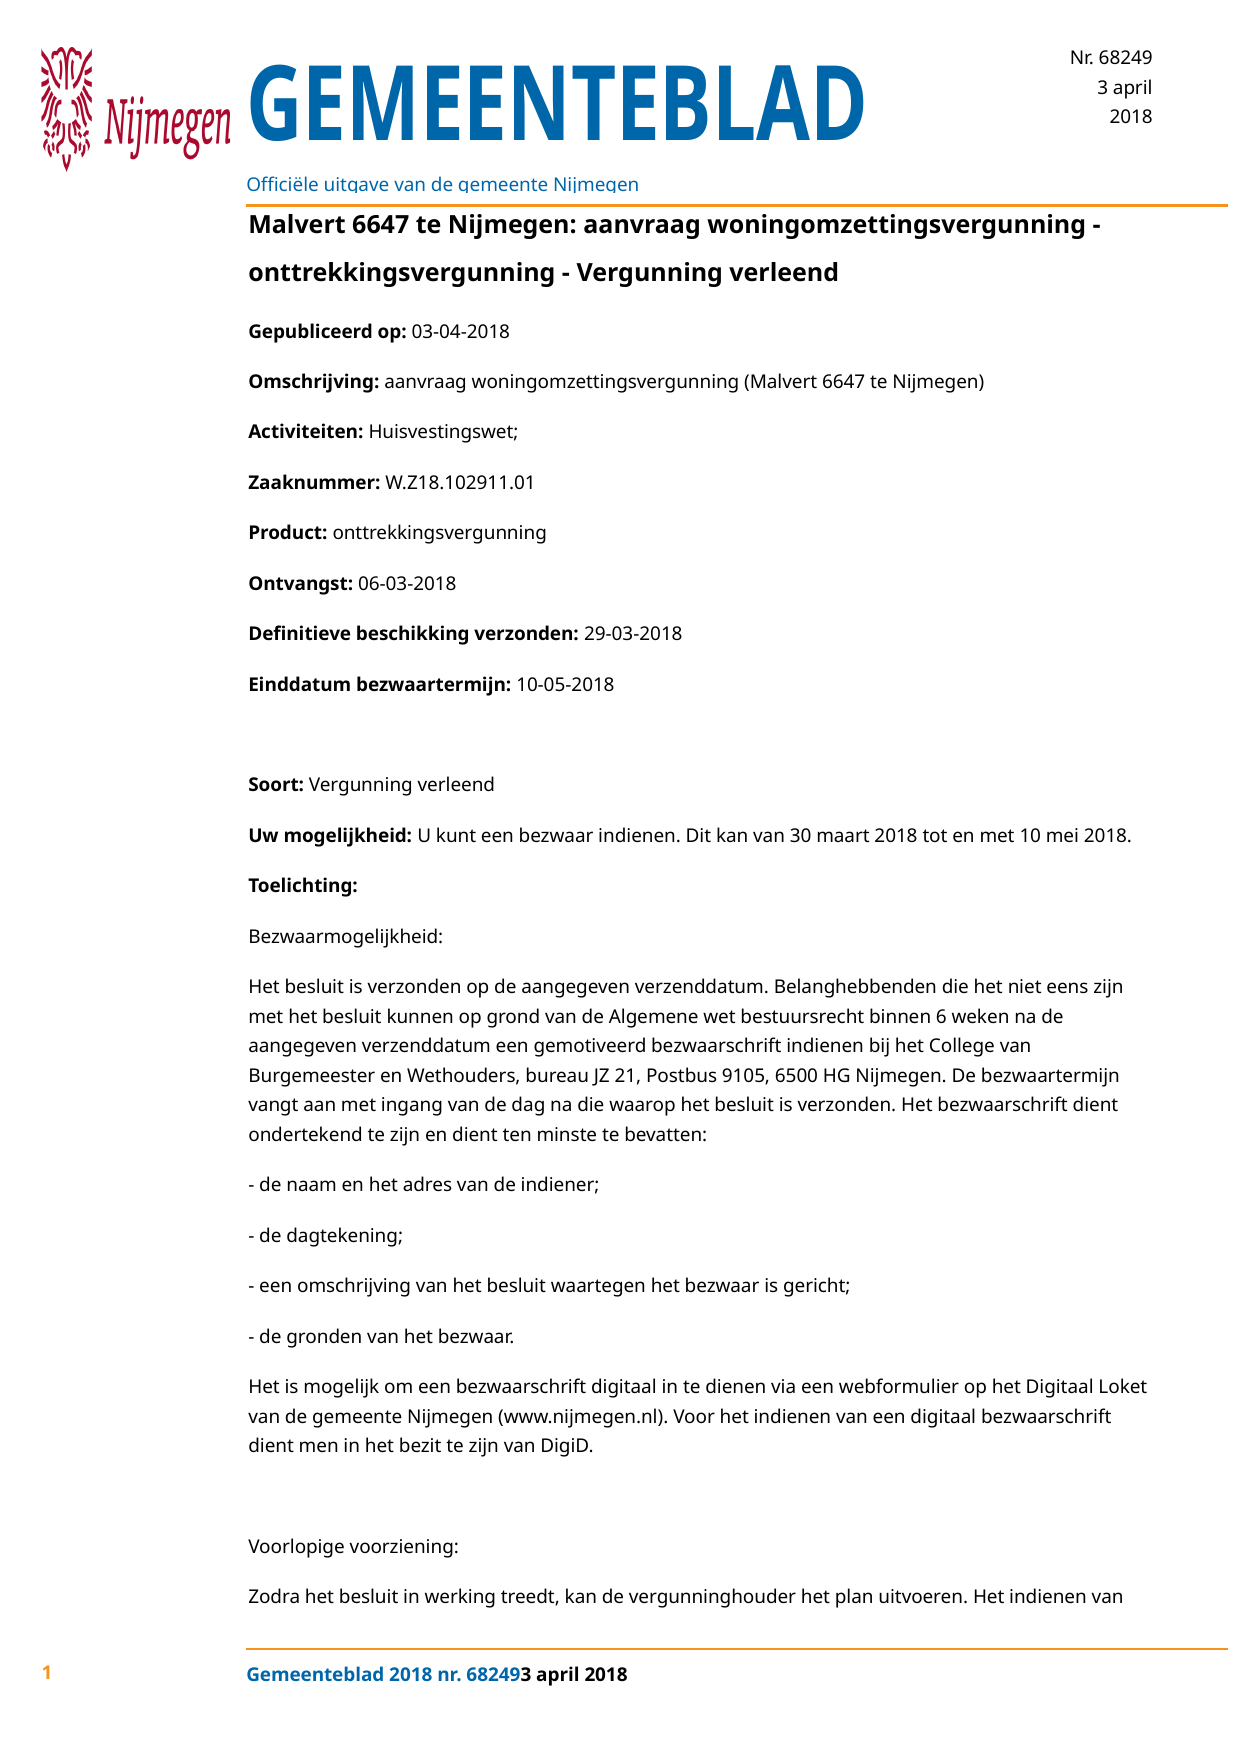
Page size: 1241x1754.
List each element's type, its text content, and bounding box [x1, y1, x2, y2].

text Uw mogelijkheid: U kunt een bezwaar indienen. Dit kan van 30 maart 2018 tot en met 10 mei 2018. [248, 822, 1152, 848]
text Gepubliceerd op: 03-04-2018 [248, 318, 1152, 344]
text Activiteiten: Huisvestingswet; [248, 419, 1152, 444]
text Product: onttrekkingsvergunning [248, 519, 1152, 545]
text Omschrijving: aanvraag woningomzettingsvergunning (Malvert 6647 te Nijmegen) [248, 368, 1152, 394]
text Einddatum bezwaartermijn: 10-05-2018 [248, 671, 1152, 697]
text Ontvangst: 06-03-2018 [248, 570, 1152, 596]
text - een omschrijving van het besluit waartegen het bezwaar is gericht; [248, 1272, 1152, 1298]
text - de naam en het adres van de indiener; [248, 1172, 1152, 1197]
text Zodra het besluit in werking treedt, kan de vergunninghouder het plan uitvoeren. Het indienen van [248, 1584, 1152, 1609]
text Het is mogelijk om een bezwaarschrift digitaal in te dienen via een webformulier op het Digitaal Loket van de gemeente Nijmegen (www.nijmegen.nl). Voor het indienen van een digitaal bezwaarschrift dient men in het bezit te zijn van DigiD. [248, 1373, 1152, 1458]
text Toelichting: [248, 872, 1152, 898]
picture [41, 47, 231, 172]
text Het besluit is verzonden op de aangegeven verzenddatum. Belanghebbenden die het niet eens zijn met het besluit kunnen op grond van de Algemene wet bestuursrecht binnen 6 weken na de aangegeven verzenddatum een gemotiveerd bezwaarschrift indienen bij het College van Burgemeester en Wethouders, bureau JZ 21, Postbus 9105, 6500 HG Nijmegen. De bezwaartermijn vangt aan met ingang van de dag na die waarop het besluit is verzonden. Het bezwaarschrift dient ondertekend te zijn en dient ten minste te bevatten: [248, 973, 1152, 1147]
text Voorlopige voorziening: [248, 1533, 1152, 1559]
text Soort: Vergunning verleend [248, 772, 1152, 797]
text Zaaknummer: W.Z18.102911.01 [248, 469, 1152, 495]
text - de dagtekening; [248, 1222, 1152, 1248]
text - de gronden van het bezwaar. [248, 1323, 1152, 1349]
text Definitieve beschikking verzonden: 29-03-2018 [248, 620, 1152, 646]
text Bezwaarmogelijkheid: [248, 923, 1152, 949]
text Malvert 6647 te Nijmegen: aanvraag woningomzettingsvergunning - onttrekkingsvergunning - Vergunning verleend [248, 207, 1152, 288]
